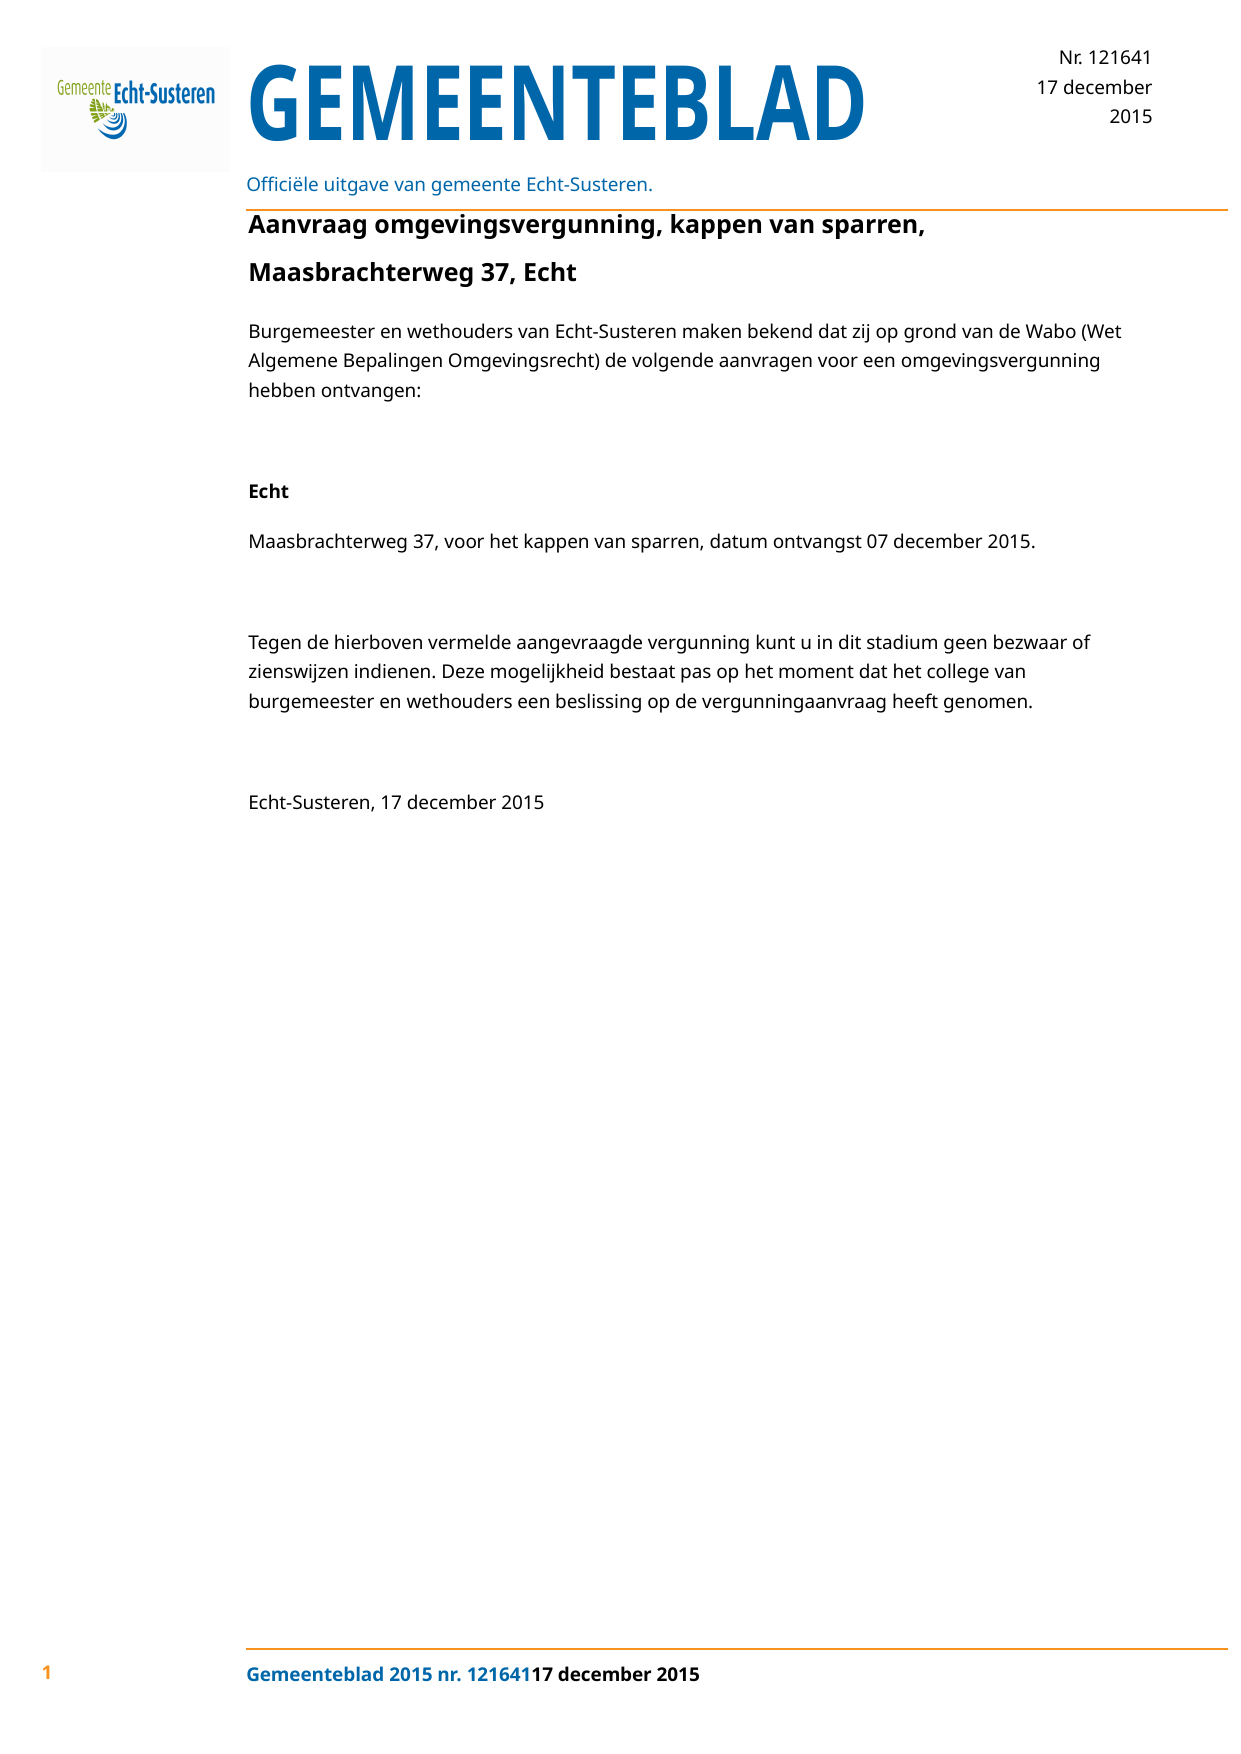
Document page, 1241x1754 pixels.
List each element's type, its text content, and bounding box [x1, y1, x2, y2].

text Aanvraag omgevingsvergunning, kappen van sparren, Maasbrachterweg 37, Echt [248, 211, 1152, 288]
text Echt-Susteren, 17 december 2015 [248, 789, 1152, 815]
picture [41, 47, 231, 172]
text Burgemeester en wethouders van Echt-Susteren maken bekend dat zij op grond van de Wabo (Wet Algemene Bepalingen Omgevingsrecht) de volgende aanvragen voor een omgevingsvergunning hebben ontvangen: [248, 318, 1152, 403]
text Tegen de hierboven vermelde aangevraagde vergunning kunt u in dit stadium geen bezwaar of zienswijzen indienen. Deze mogelijkheid bestaat pas op het moment dat het college van burgemeester en wethouders een beslissing op de vergunningaanvraag heeft genomen. [248, 629, 1152, 714]
text Echt [248, 478, 1152, 504]
text Maasbrachterweg 37, voor het kappen van sparren, datum ontvangst 07 december 2015. [248, 528, 1152, 554]
